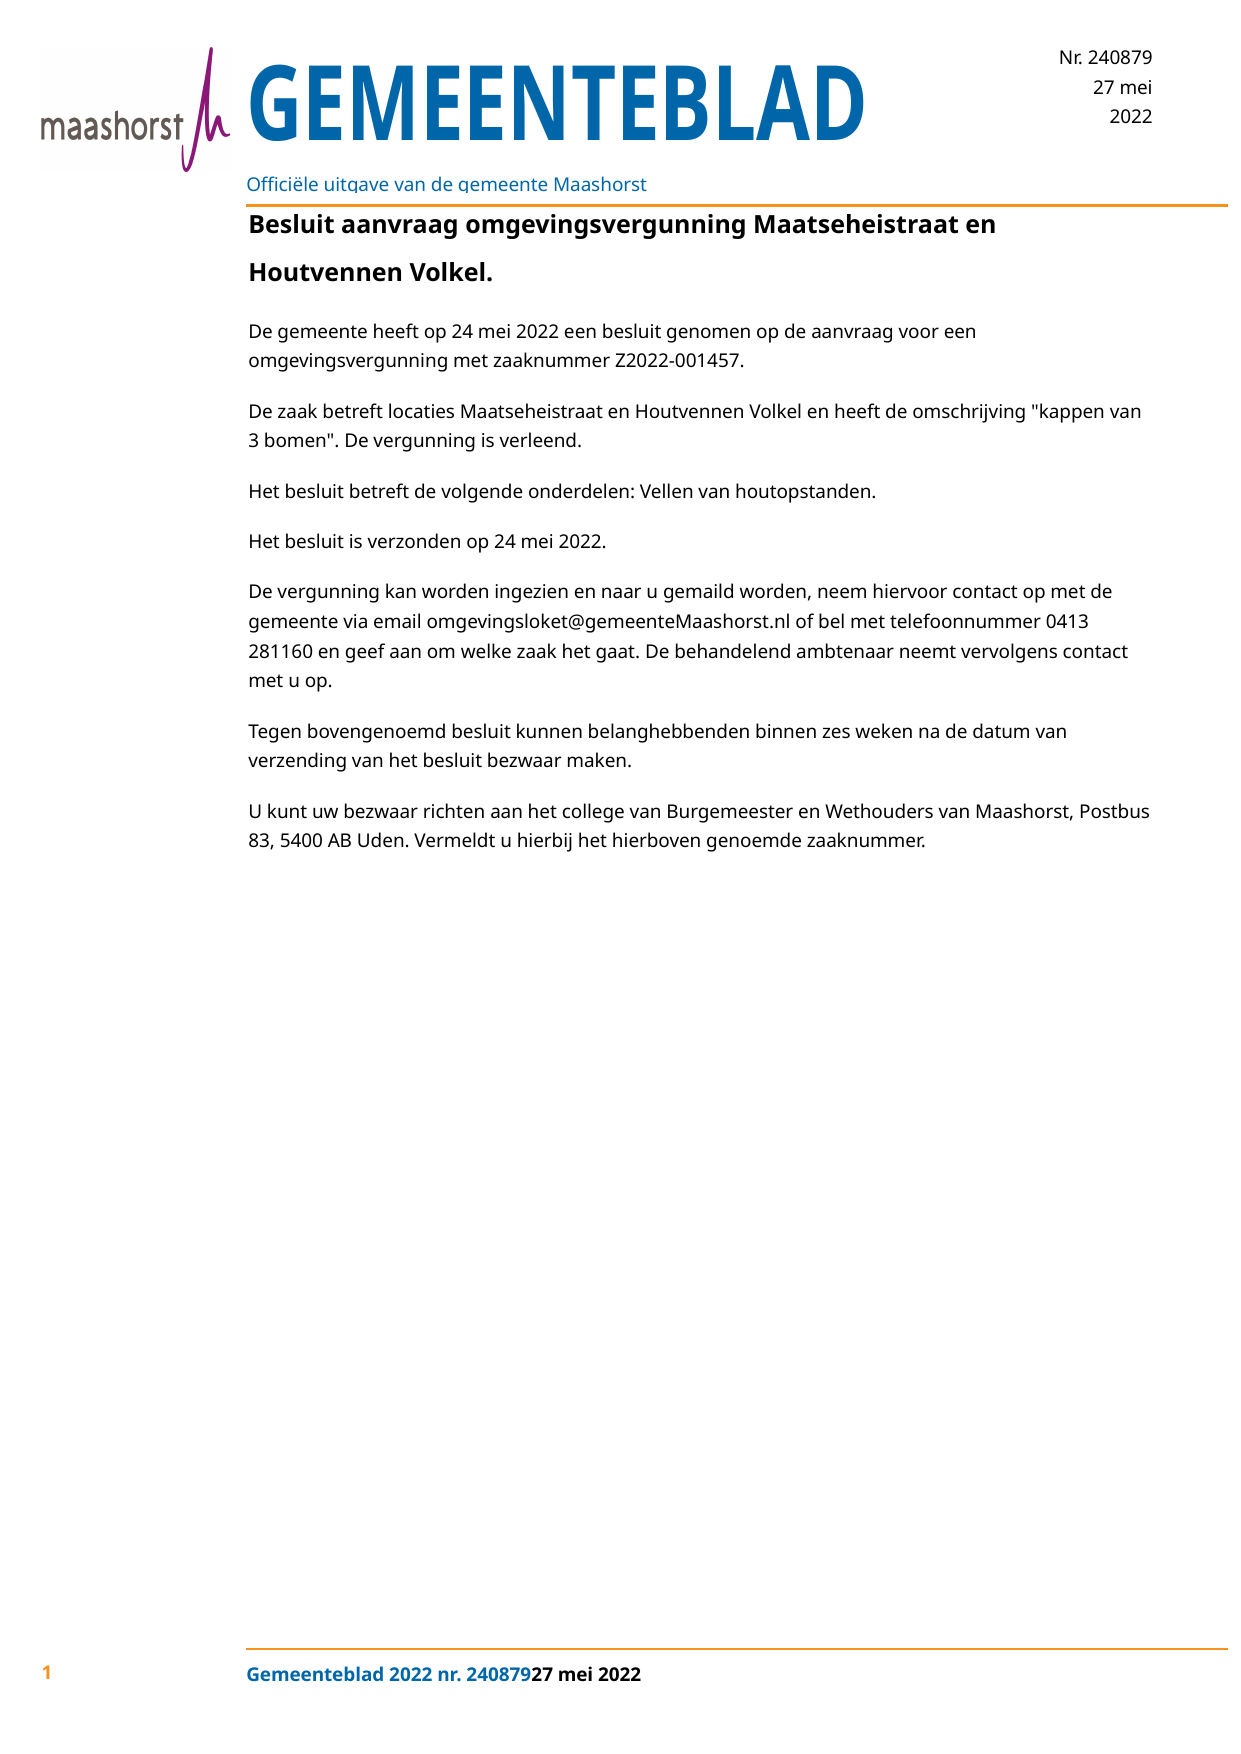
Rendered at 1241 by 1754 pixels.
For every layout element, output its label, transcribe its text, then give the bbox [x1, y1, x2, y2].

text De gemeente heeft op 24 mei 2022 een besluit genomen op de aanvraag voor een omgevingsvergunning met zaaknummer Z2022-001457. [248, 318, 1152, 373]
text Tegen bovengenoemd besluit kunnen belanghebbenden binnen zes weken na de datum van verzending van het besluit bezwaar maken. [248, 718, 1152, 773]
text Het besluit is verzonden op 24 mei 2022. [248, 528, 1152, 554]
text De zaak betreft locaties Maatseheistraat en Houtvennen Volkel en heeft de omschrijving "kappen van 3 bomen". De vergunning is verleend. [248, 398, 1152, 453]
picture [41, 47, 231, 172]
text Het besluit betreft de volgende onderdelen: Vellen van houtopstanden. [248, 478, 1152, 504]
text Besluit aanvraag omgevingsvergunning Maatseheistraat en Houtvennen Volkel. [248, 207, 1152, 288]
text U kunt uw bezwaar richten aan het college van Burgemeester en Wethouders van Maashorst, Postbus 83, 5400 AB Uden. Vermeldt u hierbij het hierboven genoemde zaaknummer. [248, 798, 1152, 853]
text De vergunning kan worden ingezien en naar u gemaild worden, neem hiervoor contact op met de gemeente via email omgevingsloket@gemeenteMaashorst.nl of bel met telefoonnummer 0413 281160 en geef aan om welke zaak het gaat. De behandelend ambtenaar neemt vervolgens contact met u op. [248, 579, 1152, 693]
